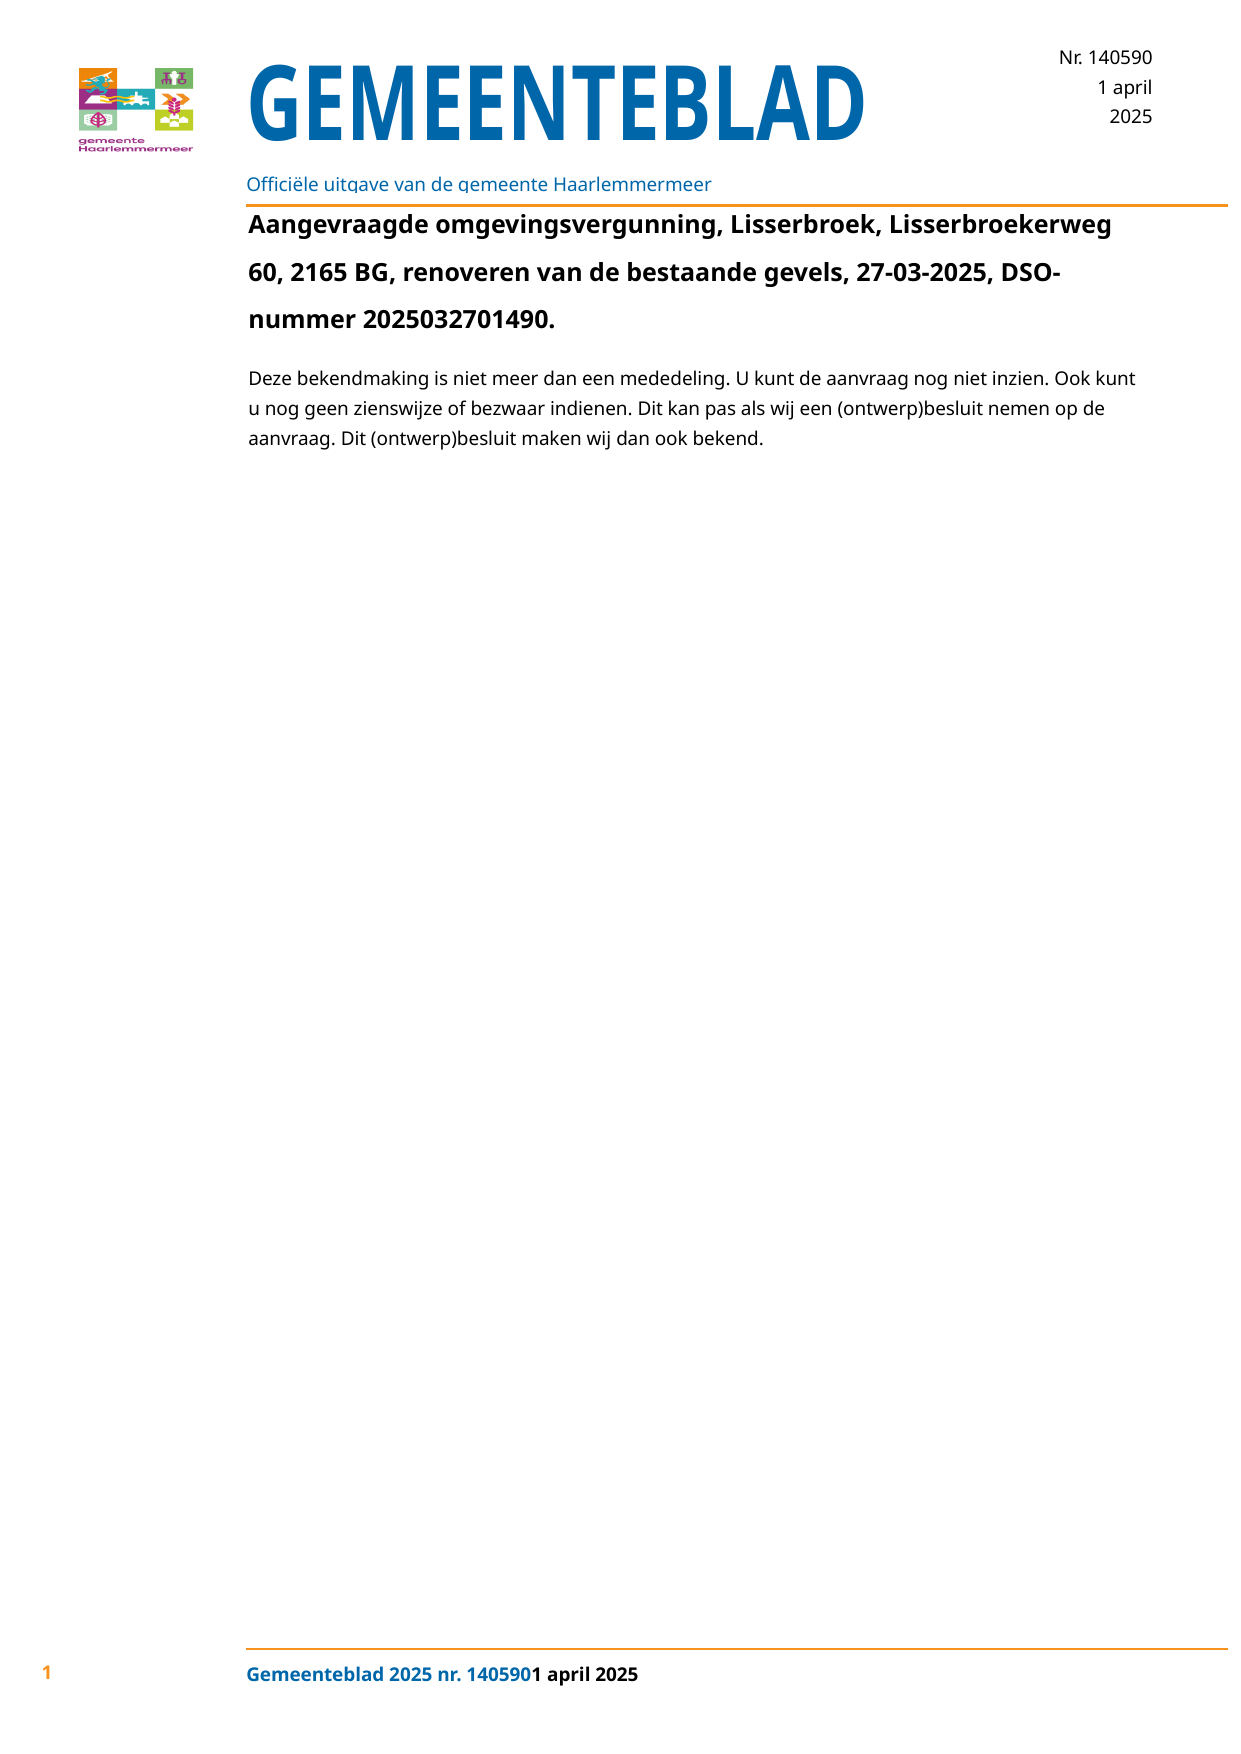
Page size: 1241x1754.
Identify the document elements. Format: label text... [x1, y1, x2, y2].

text Deze bekendmaking is niet meer dan een mededeling. U kunt de aanvraag nog niet inzien. Ook kunt u nog geen zienswijze of bezwaar indienen. Dit kan pas als wij een (ontwerp)besluit nemen op de aanvraag. Dit (ontwerp)besluit maken wij dan ook bekend. [248, 366, 1152, 450]
picture [41, 47, 231, 172]
text Aangevraagde omgevingsvergunning, Lisserbroek, Lisserbroekerweg 60, 2165 BG, renoveren van de bestaande gevels, 27-03-2025, DSO-nummer 2025032701490. [248, 207, 1152, 336]
